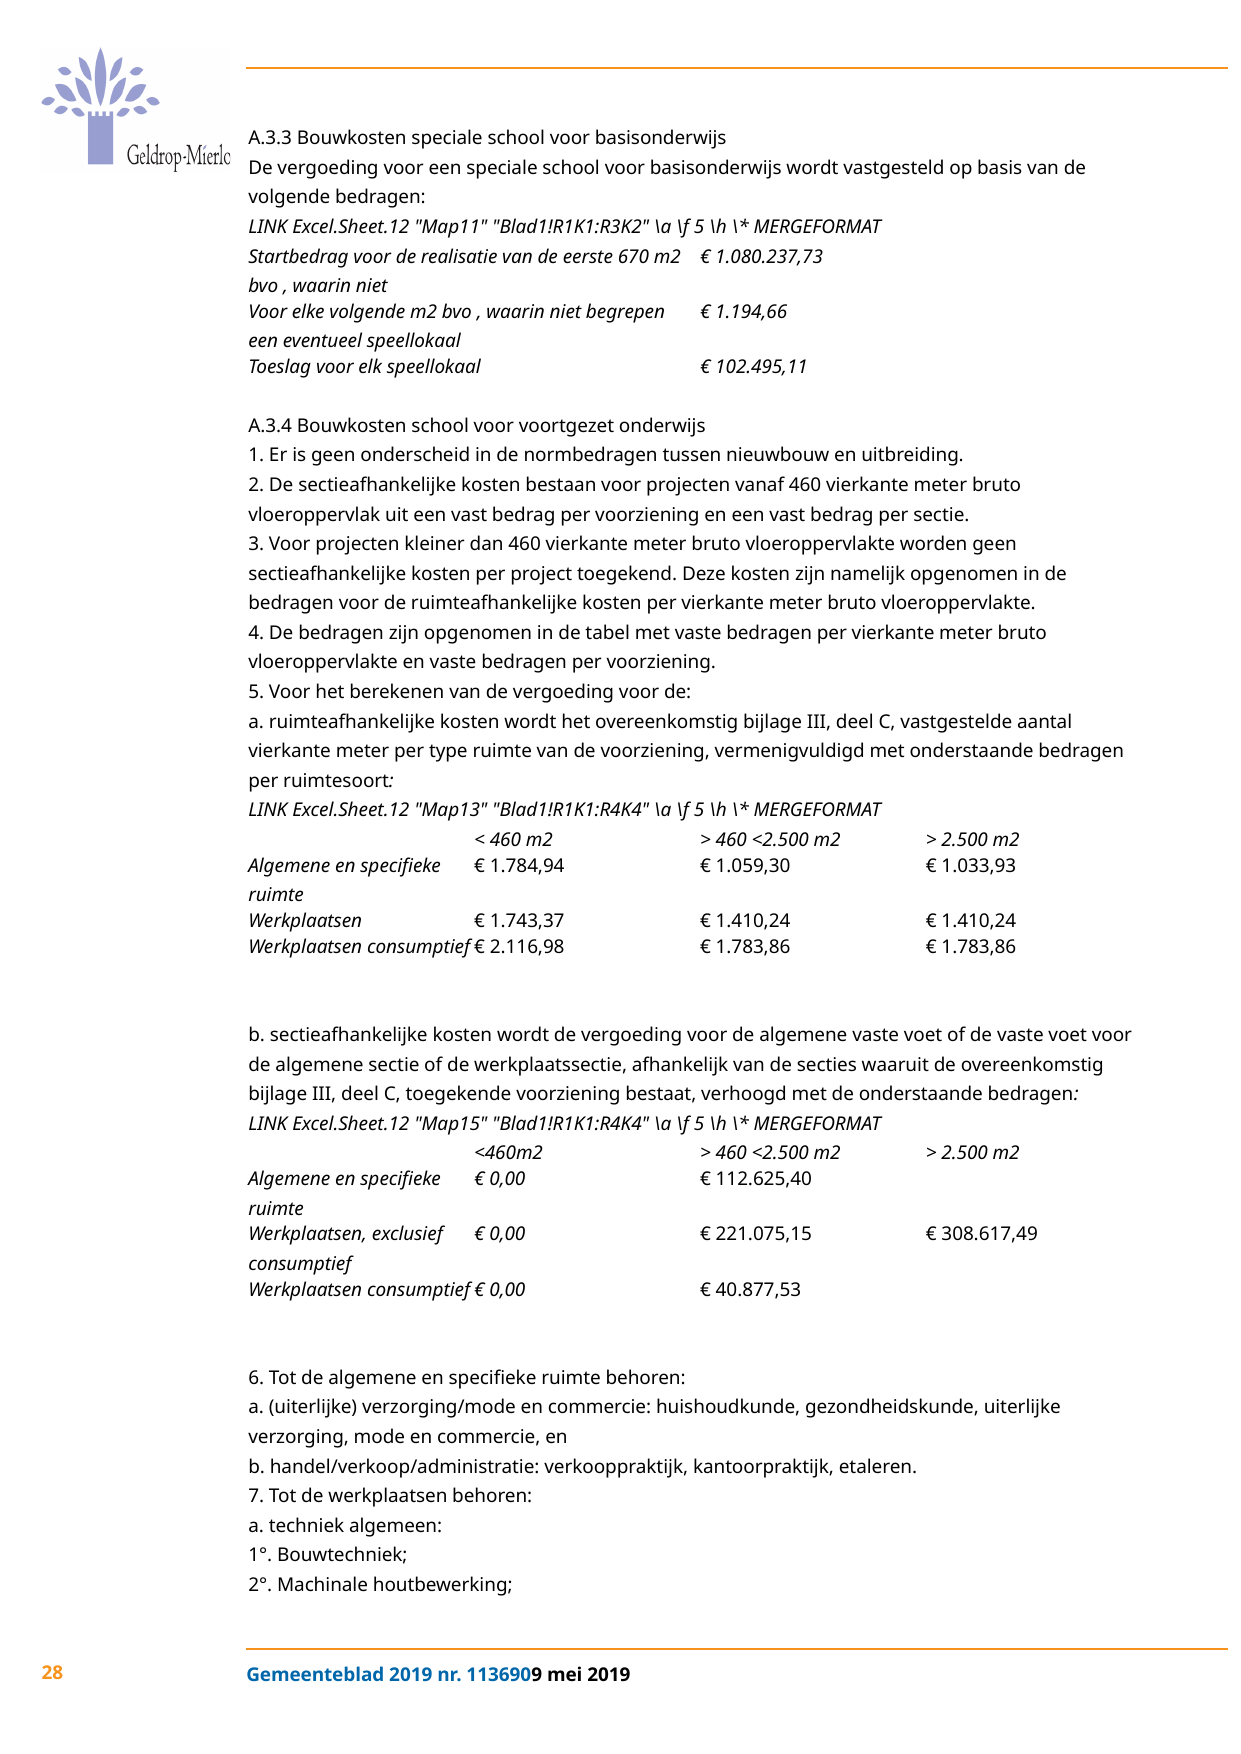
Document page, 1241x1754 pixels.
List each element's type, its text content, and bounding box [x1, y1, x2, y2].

table_cell Werkplaatsen, exclusief consumptief [248, 1221, 474, 1276]
table_cell € 0,00 [474, 1221, 700, 1276]
table_cell € 308.617,49 [926, 1221, 1152, 1276]
table_header > 2.500 m2 [926, 1140, 1152, 1165]
table_cell Werkplaatsen consumptief [248, 933, 474, 959]
table_cell Toeslag voor elk speellokaal [248, 354, 700, 379]
text 7. Tot de werkplaatsen behoren: [248, 1482, 1152, 1508]
table_cell Algemene en specifieke ruimte [248, 1165, 474, 1221]
table_cell € 1.783,86 [700, 933, 926, 959]
table_cell € 221.075,15 [700, 1221, 926, 1276]
table_cell € 1.059,30 [700, 852, 926, 907]
table_cell € 2.116,98 [474, 933, 700, 959]
text 4. De bedragen zijn opgenomen in de tabel met vaste bedragen per vierkante meter bruto vloeroppervlakte en vaste bedragen per voorziening. [248, 619, 1152, 674]
table_cell € 112.625,40 [700, 1165, 1152, 1221]
text b. sectieafhankelijke kosten wordt de vergoeding voor de algemene vaste voet of de vaste voet voor de algemene sectie of de werkplaatssectie, afhankelijk van de secties waaruit de overeenkomstig bijlage III, deel C, toegekende voorziening bestaat, verhoogd met de onderstaande bedragen: [248, 1021, 1152, 1106]
text 2°. Machinale houtbewerking; [248, 1571, 1152, 1597]
text LINK Excel.Sheet.12 "Map13" "Blad1!R1K1:R4K4" \a \f 5 \h \* MERGEFORMAT [248, 797, 1152, 822]
text A.3.4 Bouwkosten school voor voortgezet onderwijs [248, 412, 1152, 438]
text De vergoeding voor een speciale school voor basisonderwijs wordt vastgesteld op basis van de volgende bedragen: [248, 154, 1152, 209]
table_cell € 1.410,24 [926, 907, 1152, 933]
text LINK Excel.Sheet.12 "Map15" "Blad1!R1K1:R4K4" \a \f 5 \h \* MERGEFORMAT [248, 1110, 1152, 1136]
table_cell Werkplaatsen consumptief [248, 1276, 474, 1302]
table_header [248, 826, 474, 852]
text 3. Voor projecten kleiner dan 460 vierkante meter bruto vloeroppervlakte worden geen sectieafhankelijke kosten per project toegekend. Deze kosten zijn namelijk opgenomen in de bedragen voor de ruimteafhankelijke kosten per vierkante meter bruto vloeroppervlakte. [248, 530, 1152, 615]
text 1°. Bouwtechniek; [248, 1542, 1152, 1567]
text 2. De sectieafhankelijke kosten bestaan voor projecten vanaf 460 vierkante meter bruto vloeroppervlak uit een vast bedrag per voorziening en een vast bedrag per sectie. [248, 471, 1152, 526]
picture [41, 47, 231, 172]
table_cell € 1.410,24 [700, 907, 926, 933]
table_header < 460 m2 [474, 826, 700, 852]
text a. (uiterlijke) verzorging/mode en commercie: huishoudkunde, gezondheidskunde, uiterlijke verzorging, mode en commercie, en [248, 1394, 1152, 1449]
table_header <460m2 [474, 1140, 700, 1165]
text b. handel/verkoop/administratie: verkooppraktijk, kantoorpraktijk, etaleren. [248, 1453, 1152, 1478]
table_cell € 102.495,11 [700, 354, 1152, 379]
table_cell € 40.877,53 [700, 1276, 1152, 1302]
table_cell € 1.784,94 [474, 852, 700, 907]
table_cell € 0,00 [474, 1276, 700, 1302]
table_header € 1.080.237,73 [700, 243, 1152, 298]
table_cell € 1.194,66 [700, 298, 1152, 353]
table_header Startbedrag voor de realisatie van de eerste 670 m2 bvo , waarin niet [248, 243, 700, 298]
text A.3.3 Bouwkosten speciale school voor basisonderwijs [248, 124, 1152, 150]
text 6. Tot de algemene en specifieke ruimte behoren: [248, 1364, 1152, 1390]
table_cell Werkplaatsen [248, 907, 474, 933]
text a. ruimteafhankelijke kosten wordt het overeenkomstig bijlage III, deel C, vastgestelde aantal vierkante meter per type ruimte van de voorziening, vermenigvuldigd met onderstaande bedragen per ruimtesoort: [248, 708, 1152, 793]
text LINK Excel.Sheet.12 "Map11" "Blad1!R1K1:R3K2" \a \f 5 \h \* MERGEFORMAT [248, 213, 1152, 239]
table_cell € 1.783,86 [926, 933, 1152, 959]
table_cell € 1.033,93 [926, 852, 1152, 907]
table_header [248, 1140, 474, 1165]
text 1. Er is geen onderscheid in de normbedragen tussen nieuwbouw en uitbreiding. [248, 442, 1152, 467]
text 5. Voor het berekenen van de vergoeding voor de: [248, 678, 1152, 704]
text a. techniek algemeen: [248, 1512, 1152, 1538]
table_header > 460 <2.500 m2 [700, 1140, 926, 1165]
table_cell Algemene en specifieke ruimte [248, 852, 474, 907]
table_header > 460 <2.500 m2 [700, 826, 926, 852]
table_header > 2.500 m2 [926, 826, 1152, 852]
table_cell € 0,00 [474, 1165, 700, 1221]
table_cell Voor elke volgende m2 bvo , waarin niet begrepen een eventueel speellokaal [248, 298, 700, 353]
table_cell € 1.743,37 [474, 907, 700, 933]
